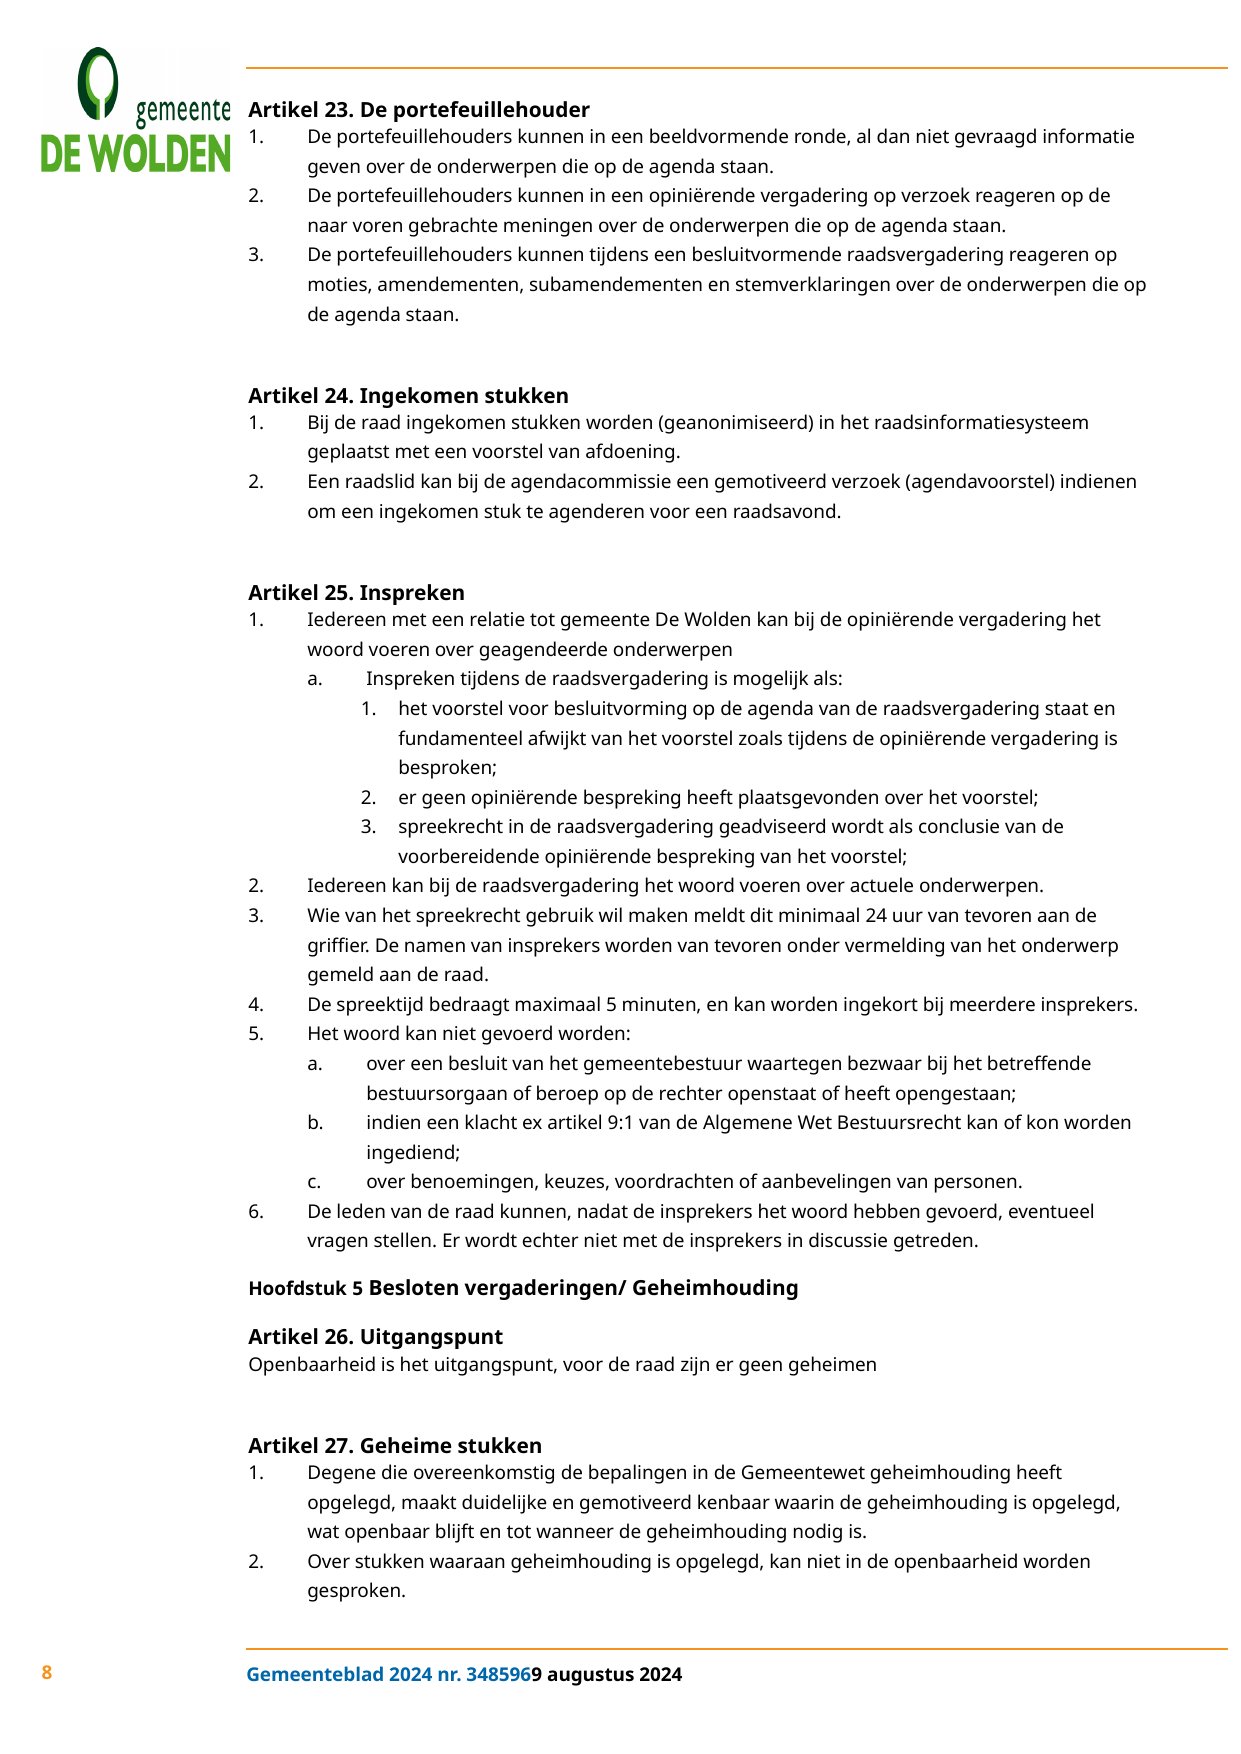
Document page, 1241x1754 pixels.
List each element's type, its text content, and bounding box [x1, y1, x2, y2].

list over benoemingen, keuzes, voordrachten of aanbevelingen van personen. [307, 1168, 1152, 1194]
list Iedereen kan bij de raadsvergadering het woord voeren over actuele onderwerpen. [248, 873, 1152, 898]
picture [41, 47, 231, 172]
text Openbaarheid is het uitgangspunt, voor de raad zijn er geen geheimen [248, 1351, 1152, 1377]
text Artikel 24. Ingekomen stukken [248, 381, 1152, 409]
text Artikel 25. Inspreken [248, 578, 1152, 606]
list De portefeuillehouders kunnen tijdens een besluitvormende raadsvergadering reageren op moties, amendementen, subamendementen en stemverklaringen over de onderwerpen die op de agenda staan. [248, 242, 1152, 326]
list De portefeuillehouders kunnen in een beeldvormende ronde, al dan niet gevraagd informatie geven over de onderwerpen die op de agenda staan. [248, 123, 1152, 178]
list Wie van het spreekrecht gebruik wil maken meldt dit minimaal 24 uur van tevoren aan de griffier. De namen van insprekers worden van tevoren onder vermelding van het onderwerp gemeld aan de raad. [248, 902, 1152, 987]
list Degene die overeenkomstig de bepalingen in de Gemeentewet geheimhouding heeft opgelegd, maakt duidelijke en gemotiveerd kenbaar waarin de geheimhouding is opgelegd, wat openbaar blijft en tot wanneer de geheimhouding nodig is. [248, 1459, 1152, 1544]
list spreekrecht in de raadsvergadering geadviseerd wordt als conclusie van de voorbereidende opiniërende bespreking van het voorstel; [361, 813, 1152, 869]
list De portefeuillehouders kunnen in een opiniërende vergadering op verzoek reageren op de naar voren gebrachte meningen over de onderwerpen die op de agenda staan. [248, 182, 1152, 238]
text Artikel 26. Uitgangspunt [248, 1322, 1152, 1351]
list Bij de raad ingekomen stukken worden (geanonimiseerd) in het raadsinformatiesysteem geplaatst met een voorstel van afdoening. [248, 409, 1152, 464]
list Iedereen met een relatie tot gemeente De Wolden kan bij de opiniërende vergadering het woord voeren over geagendeerde onderwerpen [248, 606, 1152, 662]
list er geen opiniërende bespreking heeft plaatsgevonden over het voorstel; [361, 784, 1152, 809]
list over een besluit van het gemeentebestuur waartegen bezwaar bij het betreffende bestuursorgaan of beroep op de rechter openstaat of heeft opengestaan; [307, 1050, 1152, 1105]
list het voorstel voor besluitvorming op de agenda van de raadsvergadering staat en fundamenteel afwijkt van het voorstel zoals tijdens de opiniërende vergadering is besproken; [361, 695, 1152, 780]
list Over stukken waaraan geheimhouding is opgelegd, kan niet in de openbaarheid worden gesproken. [248, 1548, 1152, 1603]
text Artikel 23. De portefeuillehouder [248, 95, 1152, 123]
text Artikel 27. Geheime stukken [248, 1431, 1152, 1459]
list Het woord kan niet gevoerd worden: [248, 1021, 1152, 1046]
list indien een klacht ex artikel 9:1 van de Algemene Wet Bestuursrecht kan of kon worden ingediend; [307, 1109, 1152, 1164]
list De spreektijd bedraagt maximaal 5 minuten, en kan worden ingekort bij meerdere insprekers. [248, 991, 1152, 1017]
list Een raadslid kan bij de agendacommissie een gemotiveerd verzoek (agendavoorstel) indienen om een ingekomen stuk te agenderen voor een raadsavond. [248, 468, 1152, 524]
text Hoofdstuk 5 Besloten vergaderingen/ Geheimhouding [248, 1273, 1152, 1302]
list Inspreken tijdens de raadsvergadering is mogelijk als: [307, 666, 1152, 691]
list De leden van de raad kunnen, nadat de insprekers het woord hebben gevoerd, eventueel vragen stellen. Er wordt echter niet met de insprekers in discussie getreden. [248, 1198, 1152, 1253]
